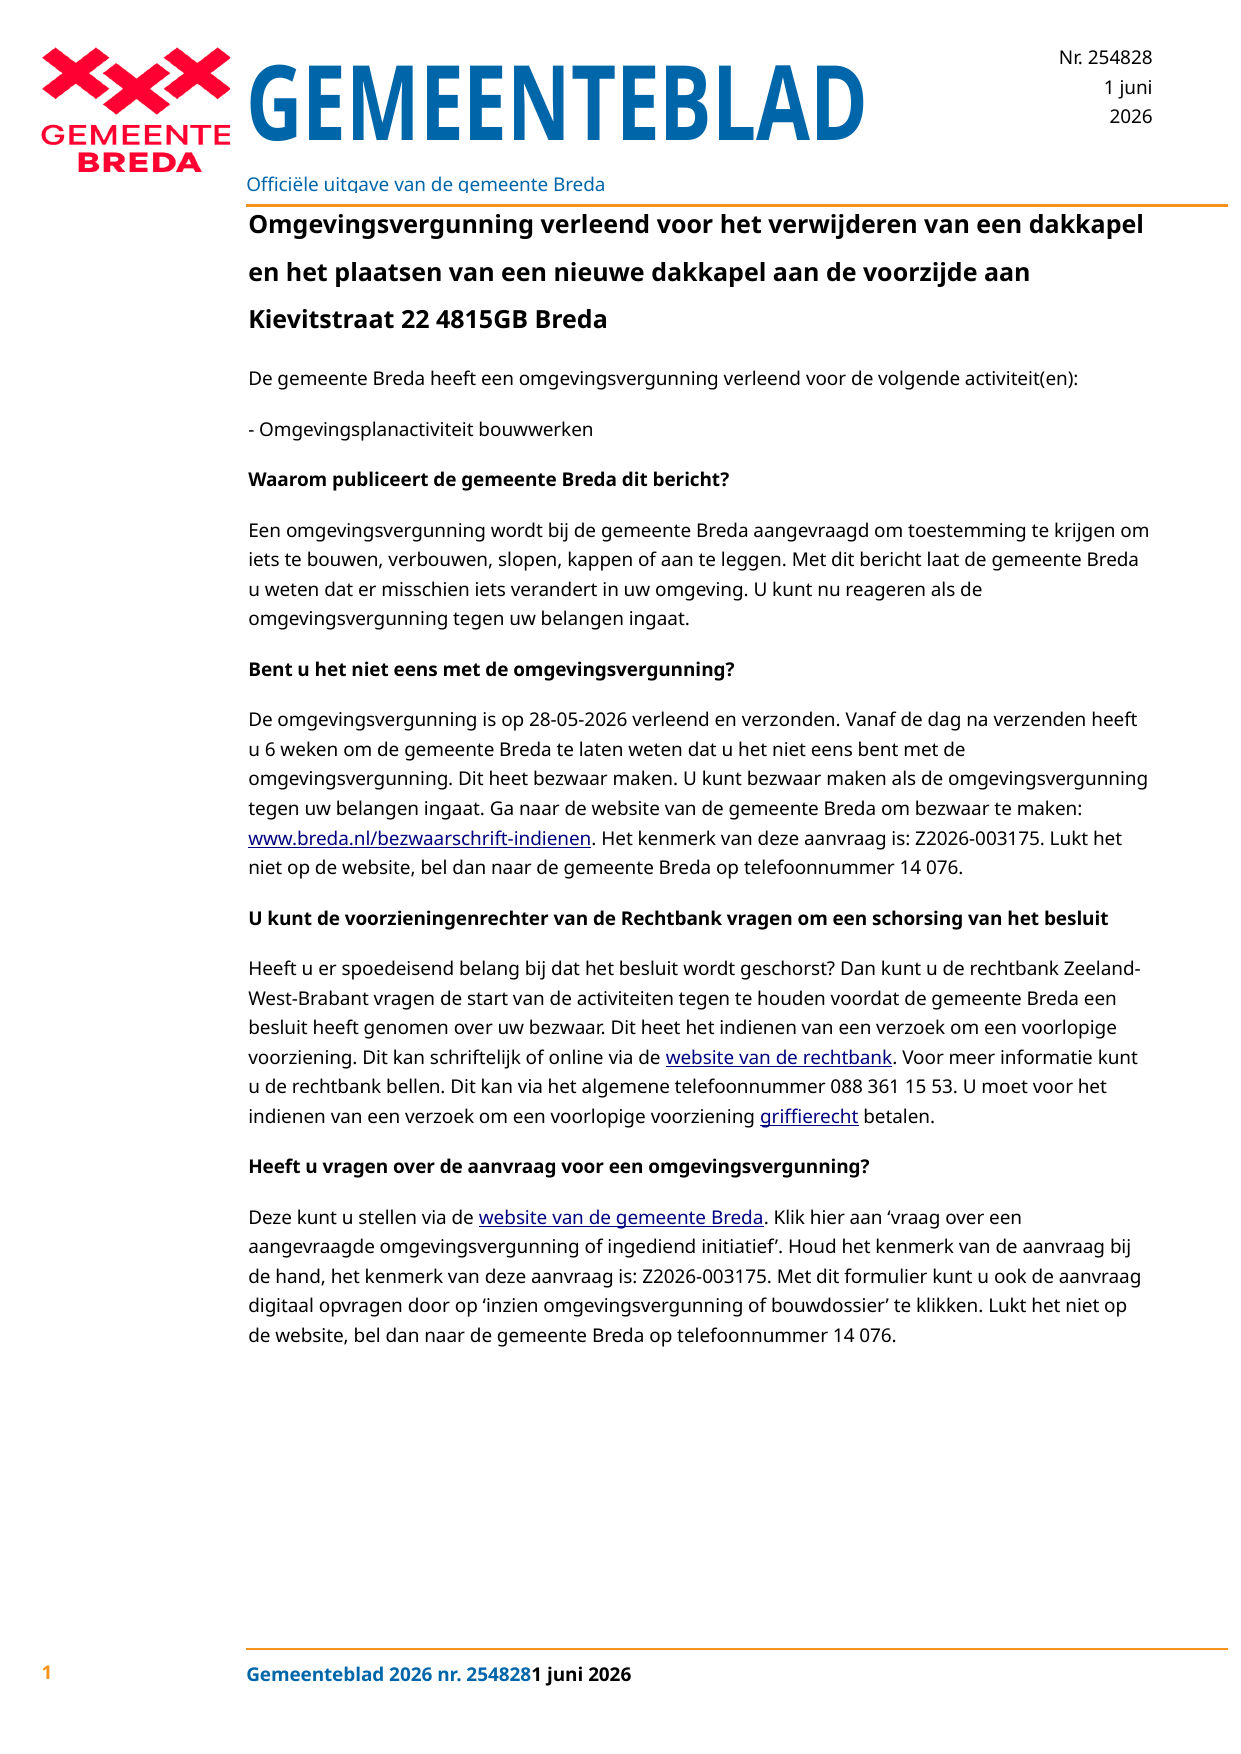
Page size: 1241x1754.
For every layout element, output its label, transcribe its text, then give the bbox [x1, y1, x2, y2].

text De omgevingsvergunning is op 28-05-2026 verleend en verzonden. Vanaf de dag na verzenden heeft u 6 weken om de gemeente Breda te laten weten dat u het niet eens bent met de omgevingsvergunning. Dit heet bezwaar maken. U kunt bezwaar maken als de omgevingsvergunning tegen uw belangen ingaat. Ga naar de website van de gemeente Breda om bezwaar te maken: www.breda.nl/bezwaarschrift-indienen. Het kenmerk van deze aanvraag is: Z2026-003175. Lukt het niet op de website, bel dan naar de gemeente Breda op telefoonnummer 14 076. [248, 706, 1152, 880]
text U kunt de voorzieningenrechter van de Rechtbank vragen om een schorsing van het besluit [248, 905, 1152, 930]
text Deze kunt u stellen via de website van de gemeente Breda. Klik hier aan ‘vraag over een aangevraagde omgevingsvergunning of ingediend initiatief’. Houd het kenmerk van de aanvraag bij de hand, het kenmerk van deze aanvraag is: Z2026-003175. Met dit formulier kunt u ook de aanvraag digitaal opvragen door op ‘inzien omgevingsvergunning of bouwdossier’ te klikken. Lukt het niet op de website, bel dan naar de gemeente Breda op telefoonnummer 14 076. [248, 1204, 1152, 1348]
text Waarom publiceert de gemeente Breda dit bericht? [248, 466, 1152, 492]
text Omgevingsvergunning verleend voor het verwijderen van een dakkapel en het plaatsen van een nieuwe dakkapel aan de voorzijde aan Kievitstraat 22 4815GB Breda [248, 207, 1152, 336]
text Heeft u er spoedeisend belang bij dat het besluit wordt geschorst? Dan kunt u de rechtbank Zeeland-West-Brabant vragen de start van de activiteiten tegen te houden voordat de gemeente Breda een besluit heeft genomen over uw bezwaar. Dit heet het indienen van een verzoek om een voorlopige voorziening. Dit kan schriftelijk of online via de website van de rechtbank. Voor meer informatie kunt u de rechtbank bellen. Dit kan via het algemene telefoonnummer 088 361 15 53. U moet voor het indienen van een verzoek om een voorlopige voorziening griffierecht betalen. [248, 955, 1152, 1129]
text Een omgevingsvergunning wordt bij de gemeente Breda aangevraagd om toestemming te krijgen om iets te bouwen, verbouwen, slopen, kappen of aan te leggen. Met dit bericht laat de gemeente Breda u weten dat er misschien iets verandert in uw omgeving. U kunt nu reageren als de omgevingsvergunning tegen uw belangen ingaat. [248, 517, 1152, 631]
picture [41, 47, 231, 172]
text Bent u het niet eens met de omgevingsvergunning? [248, 656, 1152, 682]
text - Omgevingsplanactiviteit bouwwerken [248, 416, 1152, 442]
text Heeft u vragen over de aanvraag voor een omgevingsvergunning? [248, 1153, 1152, 1179]
text De gemeente Breda heeft een omgevingsvergunning verleend voor de volgende activiteit(en): [248, 366, 1152, 391]
